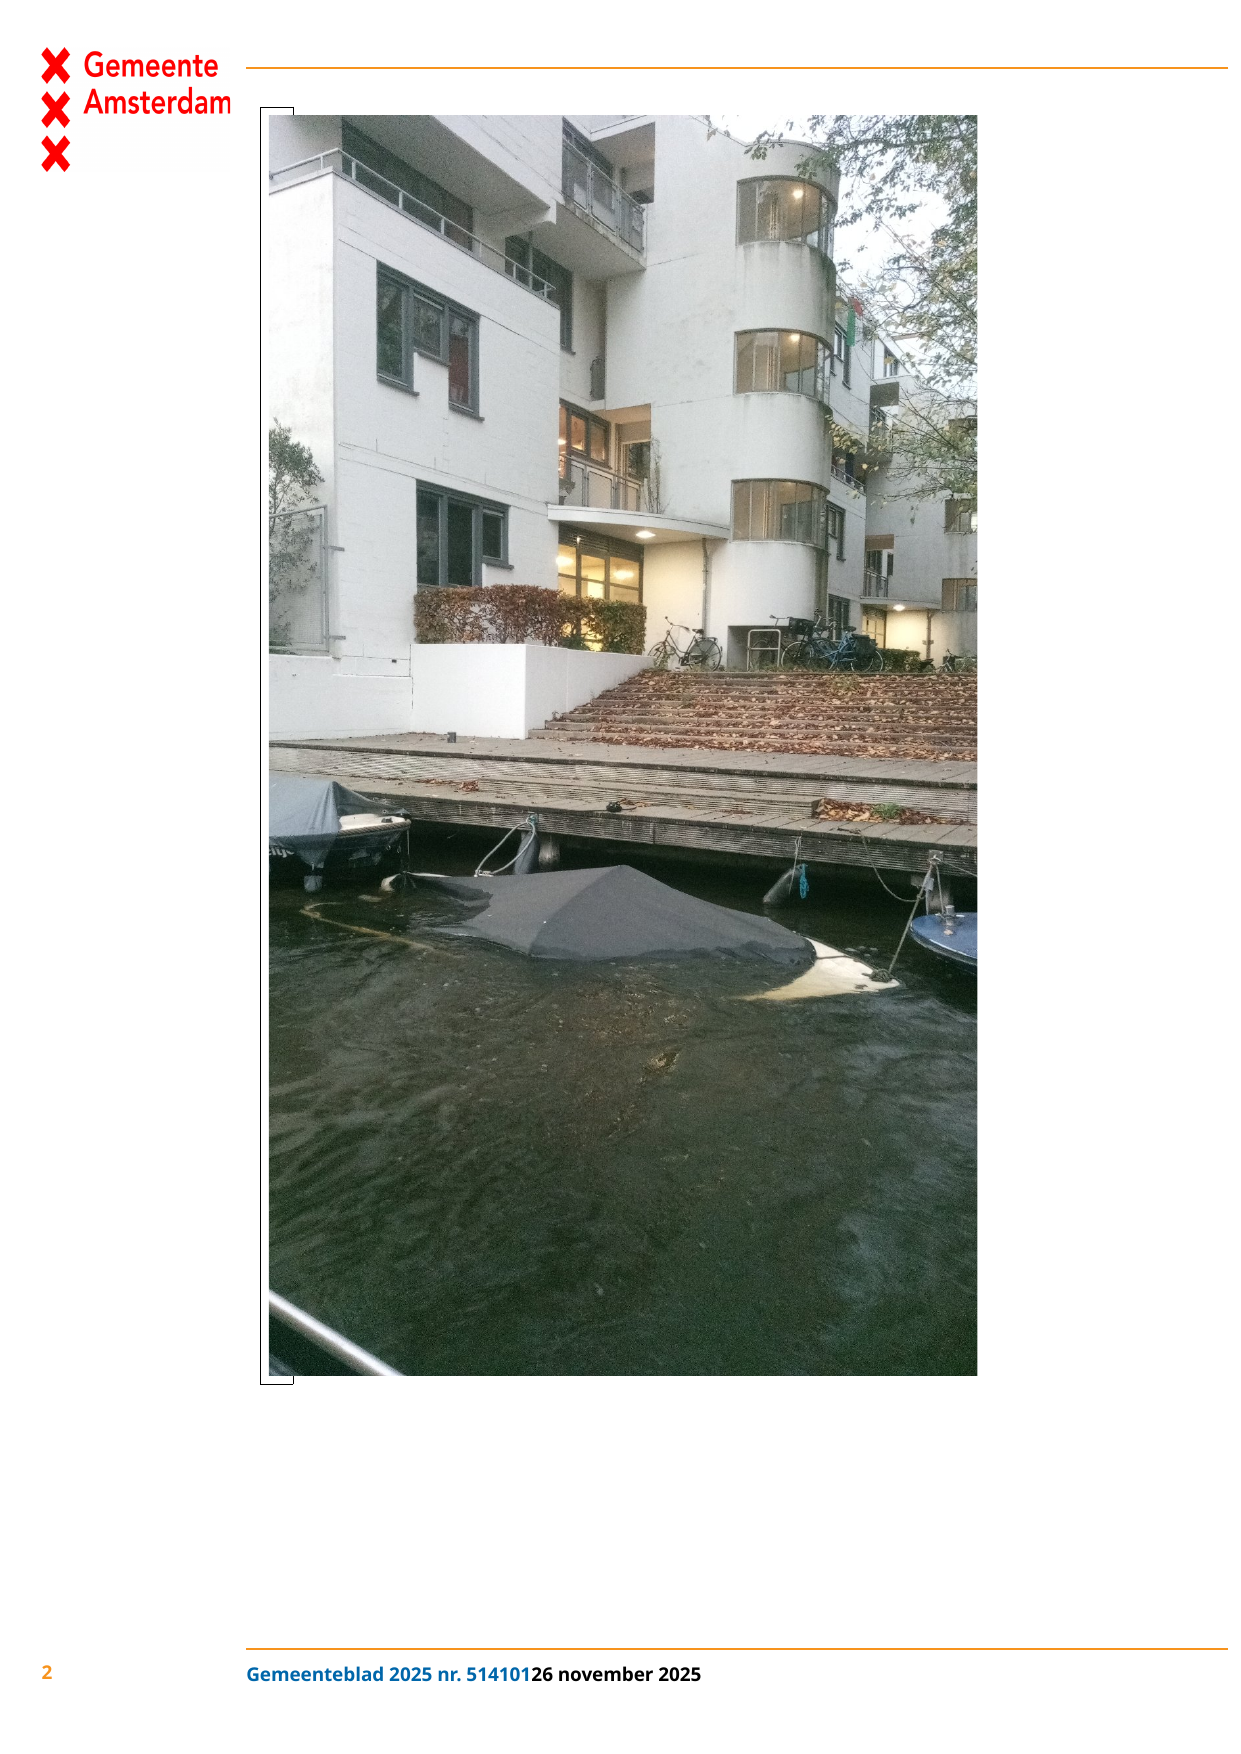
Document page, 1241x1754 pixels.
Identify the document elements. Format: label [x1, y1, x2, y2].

picture [268, 115, 978, 1376]
picture [41, 47, 231, 172]
